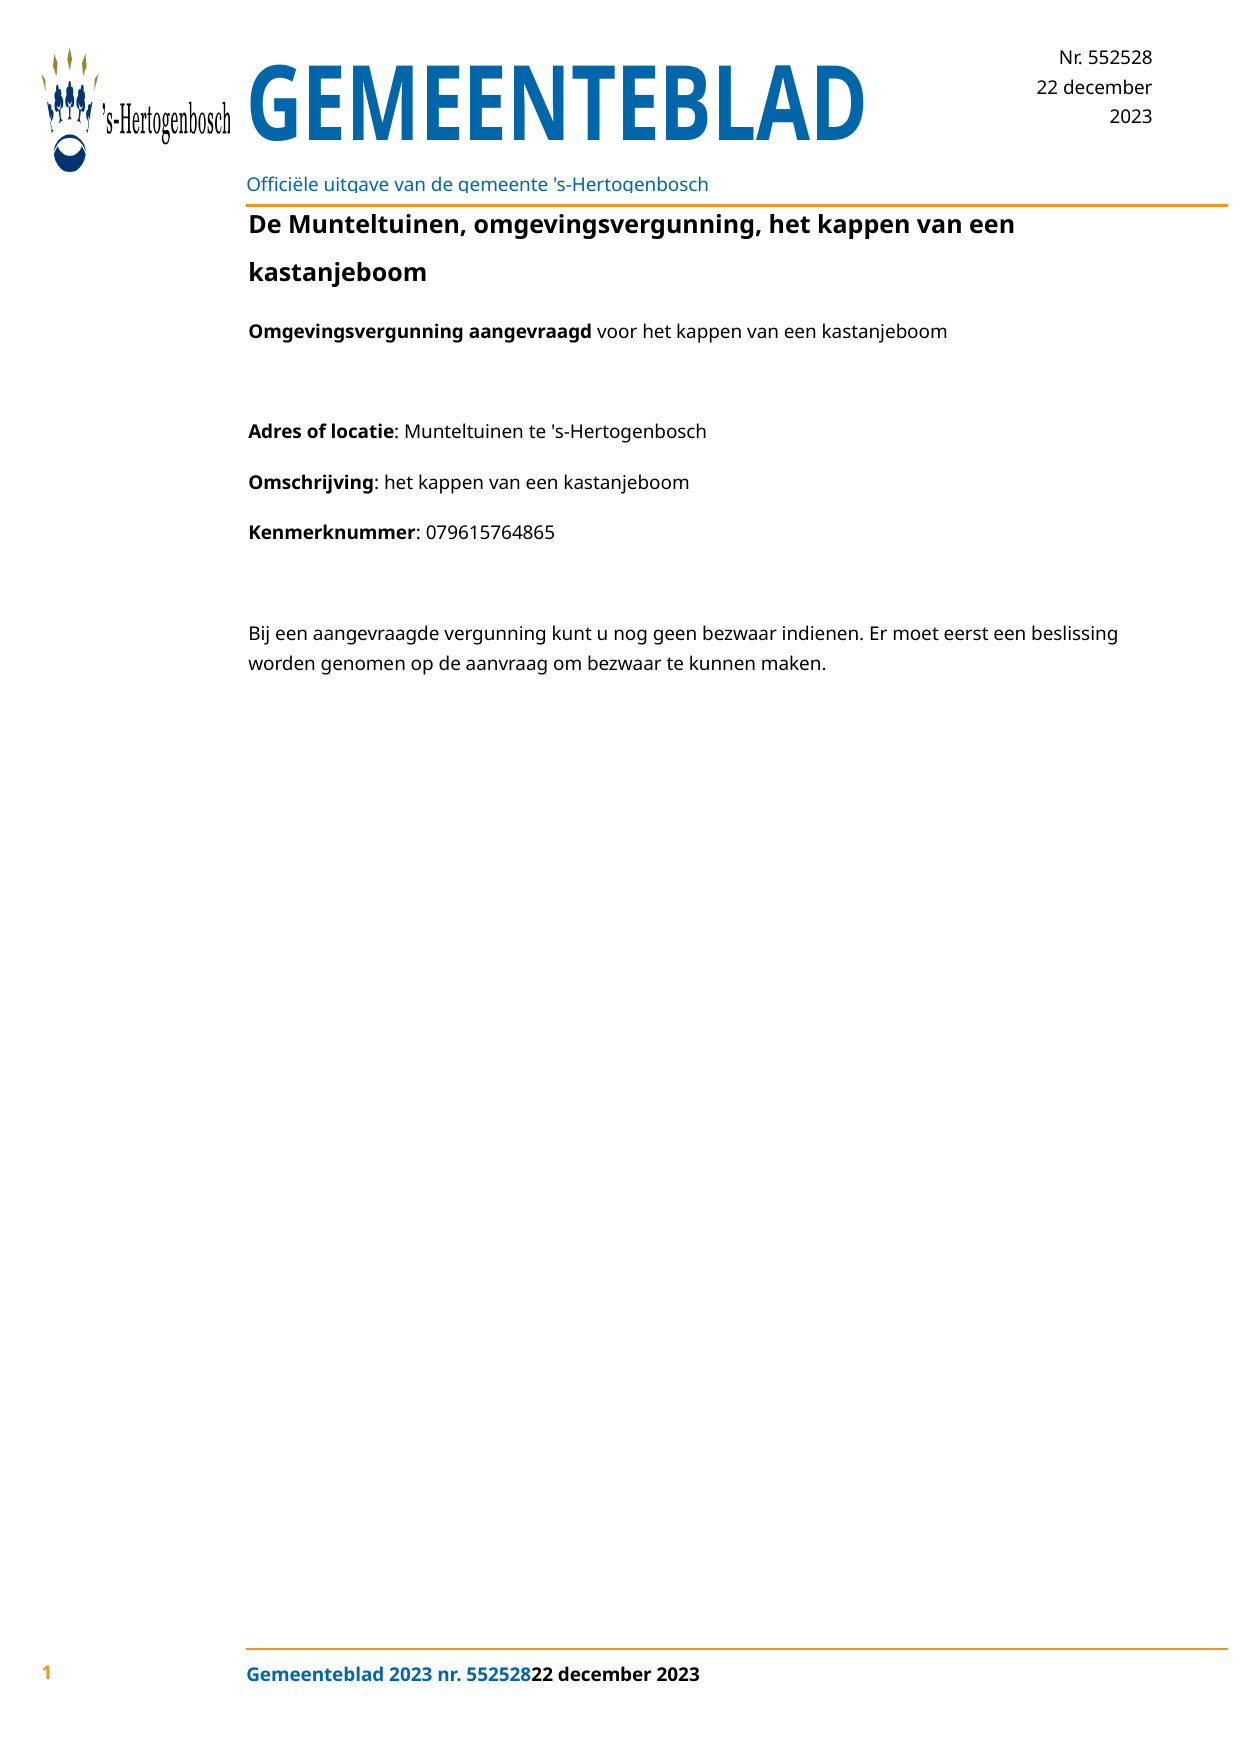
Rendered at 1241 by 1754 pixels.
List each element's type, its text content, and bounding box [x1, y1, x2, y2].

text Omschrijving: het kappen van een kastanjeboom [248, 469, 1152, 495]
text Bij een aangevraagde vergunning kunt u nog geen bezwaar indienen. Er moet eerst een beslissing worden genomen op de aanvraag om bezwaar te kunnen maken. [248, 620, 1152, 676]
text Omgevingsvergunning aangevraagd voor het kappen van een kastanjeboom [248, 318, 1152, 344]
text De Munteltuinen, omgevingsvergunning, het kappen van een kastanjeboom [248, 207, 1152, 288]
picture [41, 47, 231, 172]
text Kenmerknummer: 079615764865 [248, 519, 1152, 545]
text Adres of locatie: Munteltuinen te 's-Hertogenbosch [248, 419, 1152, 444]
